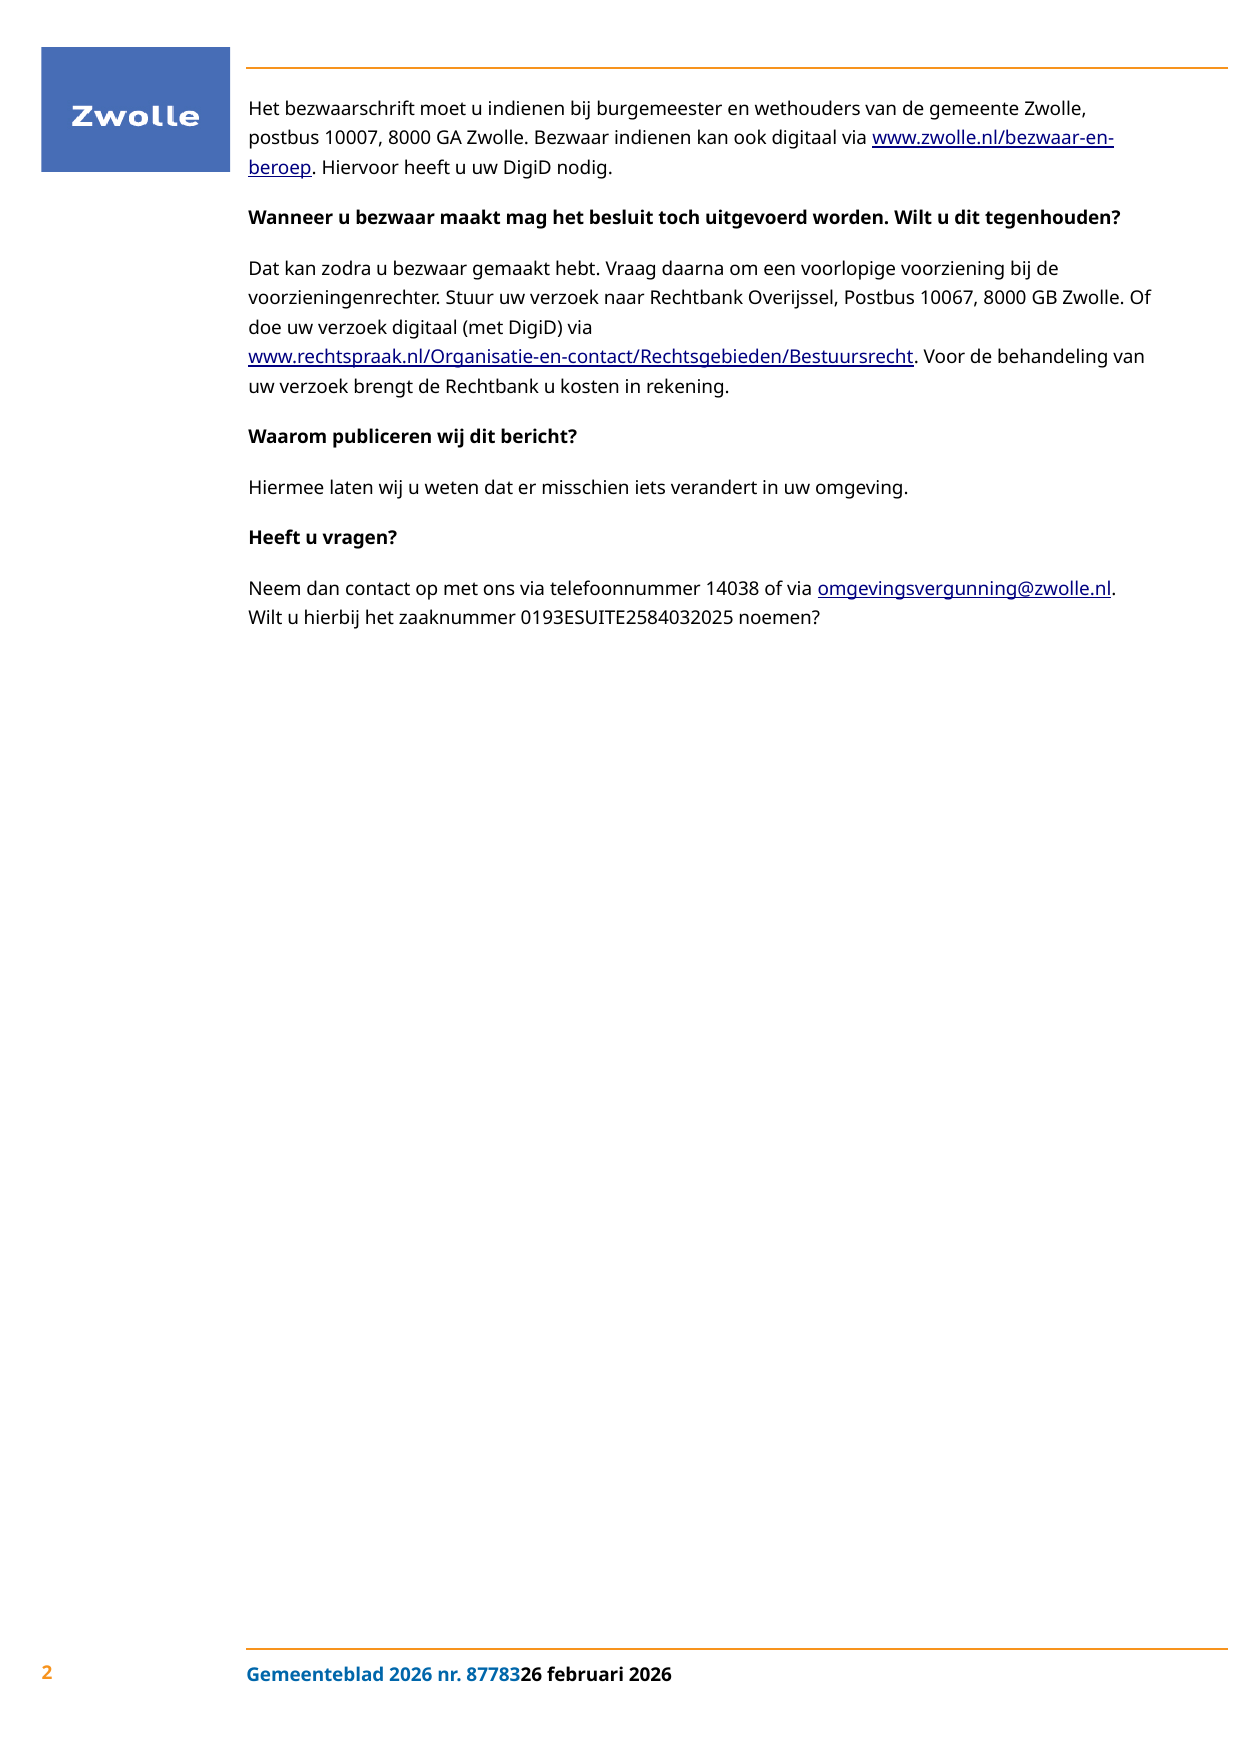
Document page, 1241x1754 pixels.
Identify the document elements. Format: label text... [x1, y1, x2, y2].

text Waarom publiceren wij dit bericht? [248, 423, 1152, 449]
text Neem dan contact op met ons via telefoonnummer 14038 of via omgevingsvergunning@zwolle.nl. Wilt u hierbij het zaaknummer 0193ESUITE2584032025 noemen? [248, 575, 1152, 630]
text Het bezwaarschrift moet u indienen bij burgemeester en wethouders van de gemeente Zwolle, postbus 10007, 8000 GA Zwolle. Bezwaar indienen kan ook digitaal via www.zwolle.nl/bezwaar-en-beroep. Hiervoor heeft u uw DigiD nodig. [248, 95, 1152, 180]
text Hiermee laten wij u weten dat er misschien iets verandert in uw omgeving. [248, 474, 1152, 500]
text Dat kan zodra u bezwaar gemaakt hebt. Vraag daarna om een voorlopige voorziening bij de voorzieningenrechter. Stuur uw verzoek naar Rechtbank Overijssel, Postbus 10067, 8000 GB Zwolle. Of doe uw verzoek digitaal (met DigiD) via www.rechtspraak.nl/Organisatie-en-contact/Rechtsgebieden/Bestuursrecht. Voor de behandeling van uw verzoek brengt de Rechtbank u kosten in rekening. [248, 255, 1152, 399]
picture [41, 47, 231, 172]
text Wanneer u bezwaar maakt mag het besluit toch uitgevoerd worden. Wilt u dit tegenhouden? [248, 204, 1152, 230]
text Heeft u vragen? [248, 524, 1152, 550]
